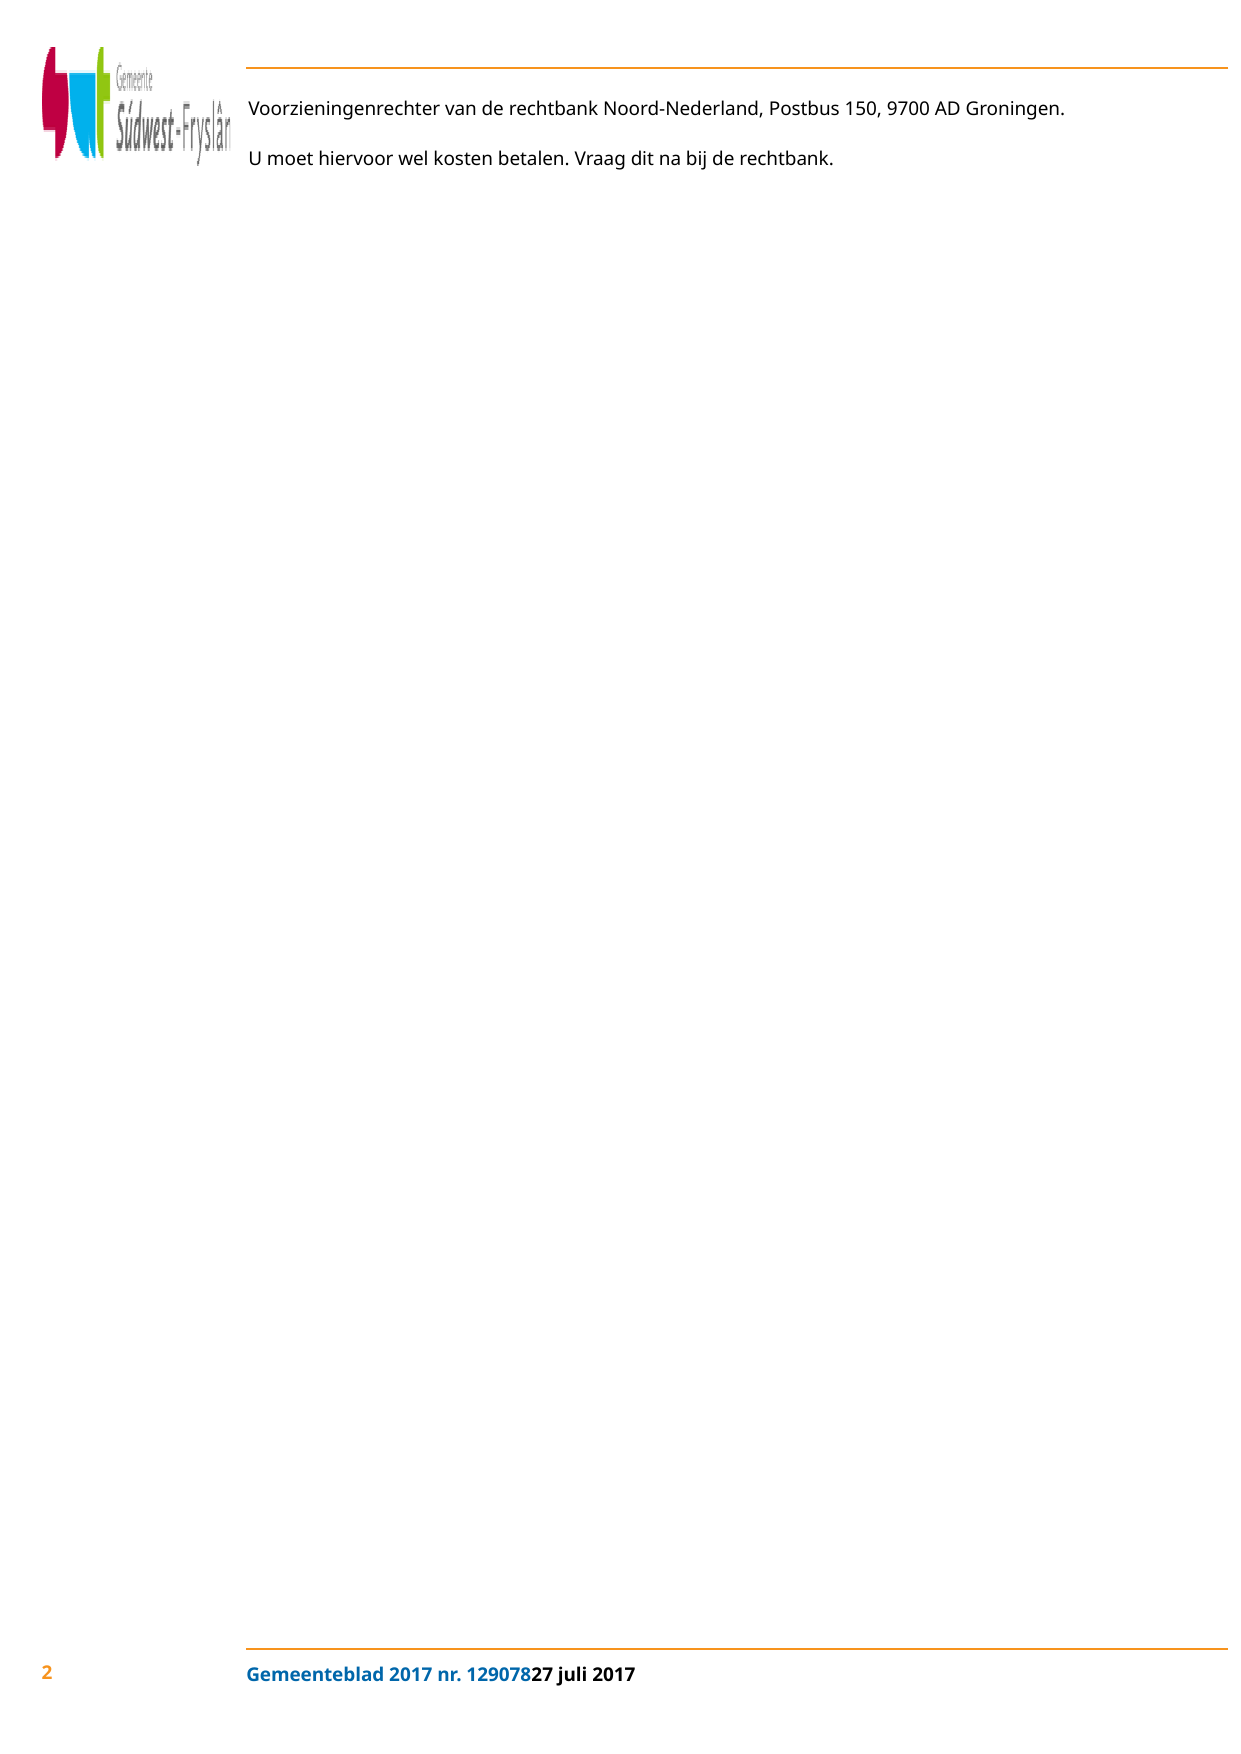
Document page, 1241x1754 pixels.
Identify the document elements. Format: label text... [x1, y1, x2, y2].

picture [41, 47, 231, 172]
text U moet hiervoor wel kosten betalen. Vraag dit na bij de rechtbank. [248, 145, 1152, 171]
text Voorzieningenrechter van de rechtbank Noord-Nederland, Postbus 150, 9700 AD Groningen. [248, 95, 1152, 121]
